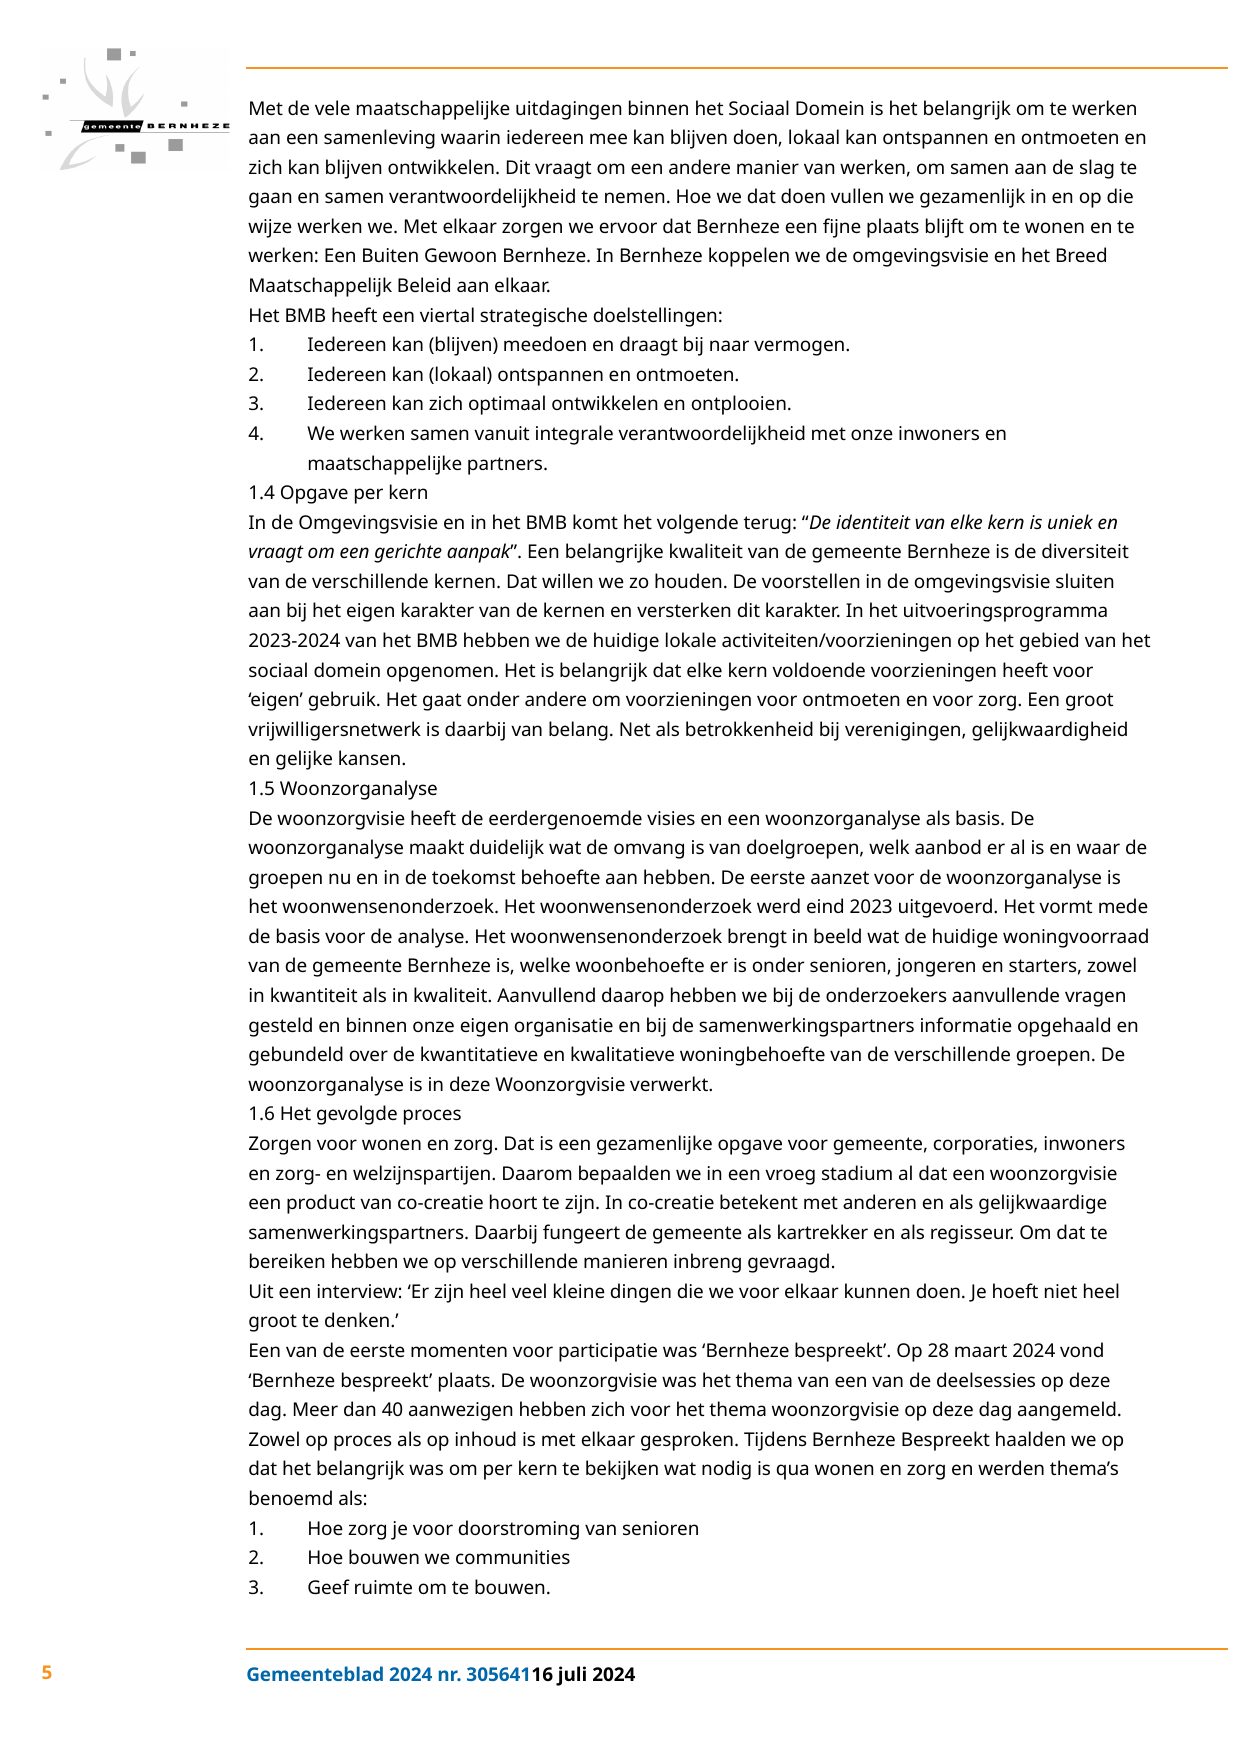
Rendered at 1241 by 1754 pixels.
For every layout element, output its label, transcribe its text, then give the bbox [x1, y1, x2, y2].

text 1.4 Opgave per kern [248, 479, 1152, 505]
list We werken samen vanuit integrale verantwoordelijkheid met onze inwoners en maatschappelijke partners. [248, 420, 1152, 476]
list Hoe bouwen we communities [248, 1544, 1152, 1570]
list Geef ruimte om te bouwen. [248, 1574, 1152, 1600]
list Iedereen kan (lokaal) ontspannen en ontmoeten. [248, 361, 1152, 387]
text 1.5 Woonzorganalyse [248, 775, 1152, 801]
text De woonzorgvisie heeft de eerdergenoemde visies en een woonzorganalyse als basis. De woonzorganalyse maakt duidelijk wat de omvang is van doelgroepen, welk aanbod er al is en waar de groepen nu en in de toekomst behoefte aan hebben. De eerste aanzet voor de woonzorganalyse is het woonwensenonderzoek. Het woonwensenonderzoek werd eind 2023 uitgevoerd. Het vormt mede de basis voor de analyse. Het woonwensenonderzoek brengt in beeld wat de huidige woningvoorraad van de gemeente Bernheze is, welke woonbehoefte er is onder senioren, jongeren en starters, zowel in kwantiteit als in kwaliteit. Aanvullend daarop hebben we bij de onderzoekers aanvullende vragen gesteld en binnen onze eigen organisatie en bij de samenwerkingspartners informatie opgehaald en gebundeld over de kwantitatieve en kwalitatieve woningbehoefte van de verschillende groepen. De woonzorganalyse is in deze Woonzorgvisie verwerkt. [248, 805, 1152, 1097]
text In de Omgevingsvisie en in het BMB komt het volgende terug: “De identiteit van elke kern is uniek en vraagt om een gerichte aanpak”. Een belangrijke kwaliteit van de gemeente Bernheze is de diversiteit van de verschillende kernen. Dat willen we zo houden. De voorstellen in de omgevingsvisie sluiten aan bij het eigen karakter van de kernen en versterken dit karakter. In het uitvoeringsprogramma 2023-2024 van het BMB hebben we de huidige lokale activiteiten/voorzieningen op het gebied van het sociaal domein opgenomen. Het is belangrijk dat elke kern voldoende voorzieningen heeft voor ‘eigen’ gebruik. Het gaat onder andere om voorzieningen voor ontmoeten en voor zorg. Een groot vrijwilligersnetwerk is daarbij van belang. Net als betrokkenheid bij verenigingen, gelijkwaardigheid en gelijke kansen. [248, 509, 1152, 771]
text Met de vele maatschappelijke uitdagingen binnen het Sociaal Domein is het belangrijk om te werken aan een samenleving waarin iedereen mee kan blijven doen, lokaal kan ontspannen en ontmoeten en zich kan blijven ontwikkelen. Dit vraagt om een andere manier van werken, om samen aan de slag te gaan en samen verantwoordelijkheid te nemen. Hoe we dat doen vullen we gezamenlijk in en op die wijze werken we. Met elkaar zorgen we ervoor dat Bernheze een fijne plaats blijft om te wonen en te werken: Een Buiten Gewoon Bernheze. In Bernheze koppelen we de omgevingsvisie en het Breed Maatschappelijk Beleid aan elkaar. [248, 95, 1152, 298]
list Hoe zorg je voor doorstroming van senioren [248, 1515, 1152, 1541]
text Uit een interview: ‘Er zijn heel veel kleine dingen die we voor elkaar kunnen doen. Je hoeft niet heel groot te denken.’ [248, 1278, 1152, 1333]
text Een van de eerste momenten voor participatie was ‘Bernheze bespreekt’. Op 28 maart 2024 vond ‘Bernheze bespreekt’ plaats. De woonzorgvisie was het thema van een van de deelsessies op deze dag. Meer dan 40 aanwezigen hebben zich voor het thema woonzorgvisie op deze dag aangemeld. Zowel op proces als op inhoud is met elkaar gesproken. Tijdens Bernheze Bespreekt haalden we op dat het belangrijk was om per kern te bekijken wat nodig is qua wonen en zorg en werden thema’s benoemd als: [248, 1337, 1152, 1511]
list Iedereen kan (blijven) meedoen en draagt bij naar vermogen. [248, 331, 1152, 357]
text 1.6 Het gevolgde proces [248, 1101, 1152, 1126]
picture [41, 47, 231, 172]
text Het BMB heeft een viertal strategische doelstellingen: [248, 302, 1152, 328]
list Iedereen kan zich optimaal ontwikkelen en ontplooien. [248, 391, 1152, 416]
text Zorgen voor wonen en zorg. Dat is een gezamenlijke opgave voor gemeente, corporaties, inwoners en zorg- en welzijnspartijen. Daarom bepaalden we in een vroeg stadium al dat een woonzorgvisie een product van co-creatie hoort te zijn. In co-creatie betekent met anderen en als gelijkwaardige samenwerkingspartners. Daarbij fungeert de gemeente als kartrekker en als regisseur. Om dat te bereiken hebben we op verschillende manieren inbreng gevraagd. [248, 1130, 1152, 1274]
